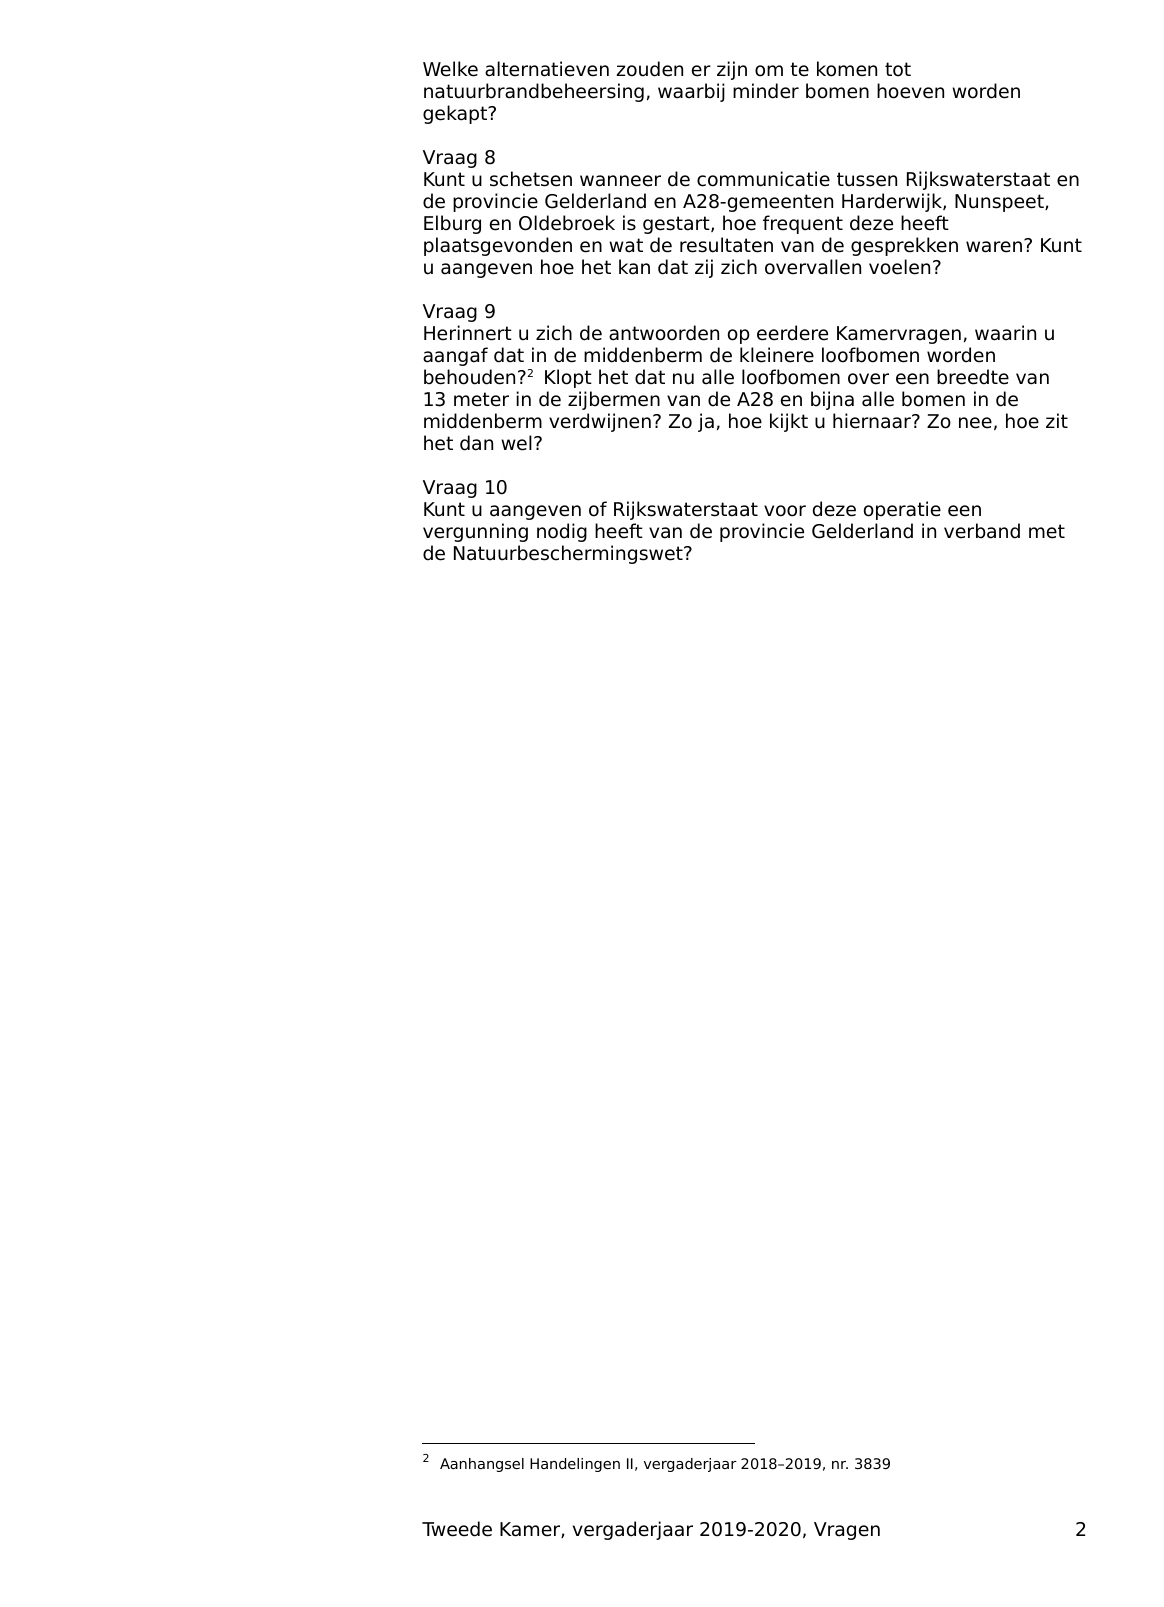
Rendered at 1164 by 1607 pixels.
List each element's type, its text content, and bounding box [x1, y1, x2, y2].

text Herinnert u zich de antwoorden op eerdere Kamervragen, waarin u aangaf dat in de middenberm de kleinere loofbomen worden behouden? Klopt het dat nu alle loofbomen over een breedte van 13 meter in de zijbermen van de A28 en bijna alle bomen in de middenberm verdwijnen? Zo ja, hoe kijkt u hiernaar? Zo nee, hoe zit het dan wel? [422, 323, 1087, 455]
text Vraag 8 [422, 147, 1087, 169]
text Vraag 9 [422, 301, 1087, 323]
text Vraag 10 [422, 477, 1087, 499]
text Aanhangsel Handelingen II, vergaderjaar 2018–2019, nr. 3839 [422, 1452, 1087, 1474]
text Kunt u aangeven of Rijkswaterstaat voor deze operatie een vergunning nodig heeft van de provincie Gelderland in verband met de Natuurbeschermingswet? [422, 499, 1087, 565]
text Kunt u schetsen wanneer de communicatie tussen Rijkswaterstaat en de provincie Gelderland en A28-gemeenten Harderwijk, Nunspeet, Elburg en Oldebroek is gestart, hoe frequent deze heeft plaatsgevonden en wat de resultaten van de gesprekken waren? Kunt u aangeven hoe het kan dat zij zich overvallen voelen? [422, 169, 1087, 279]
text Welke alternatieven zouden er zijn om te komen tot natuurbrandbeheersing, waarbij minder bomen hoeven worden gekapt? [422, 59, 1087, 125]
